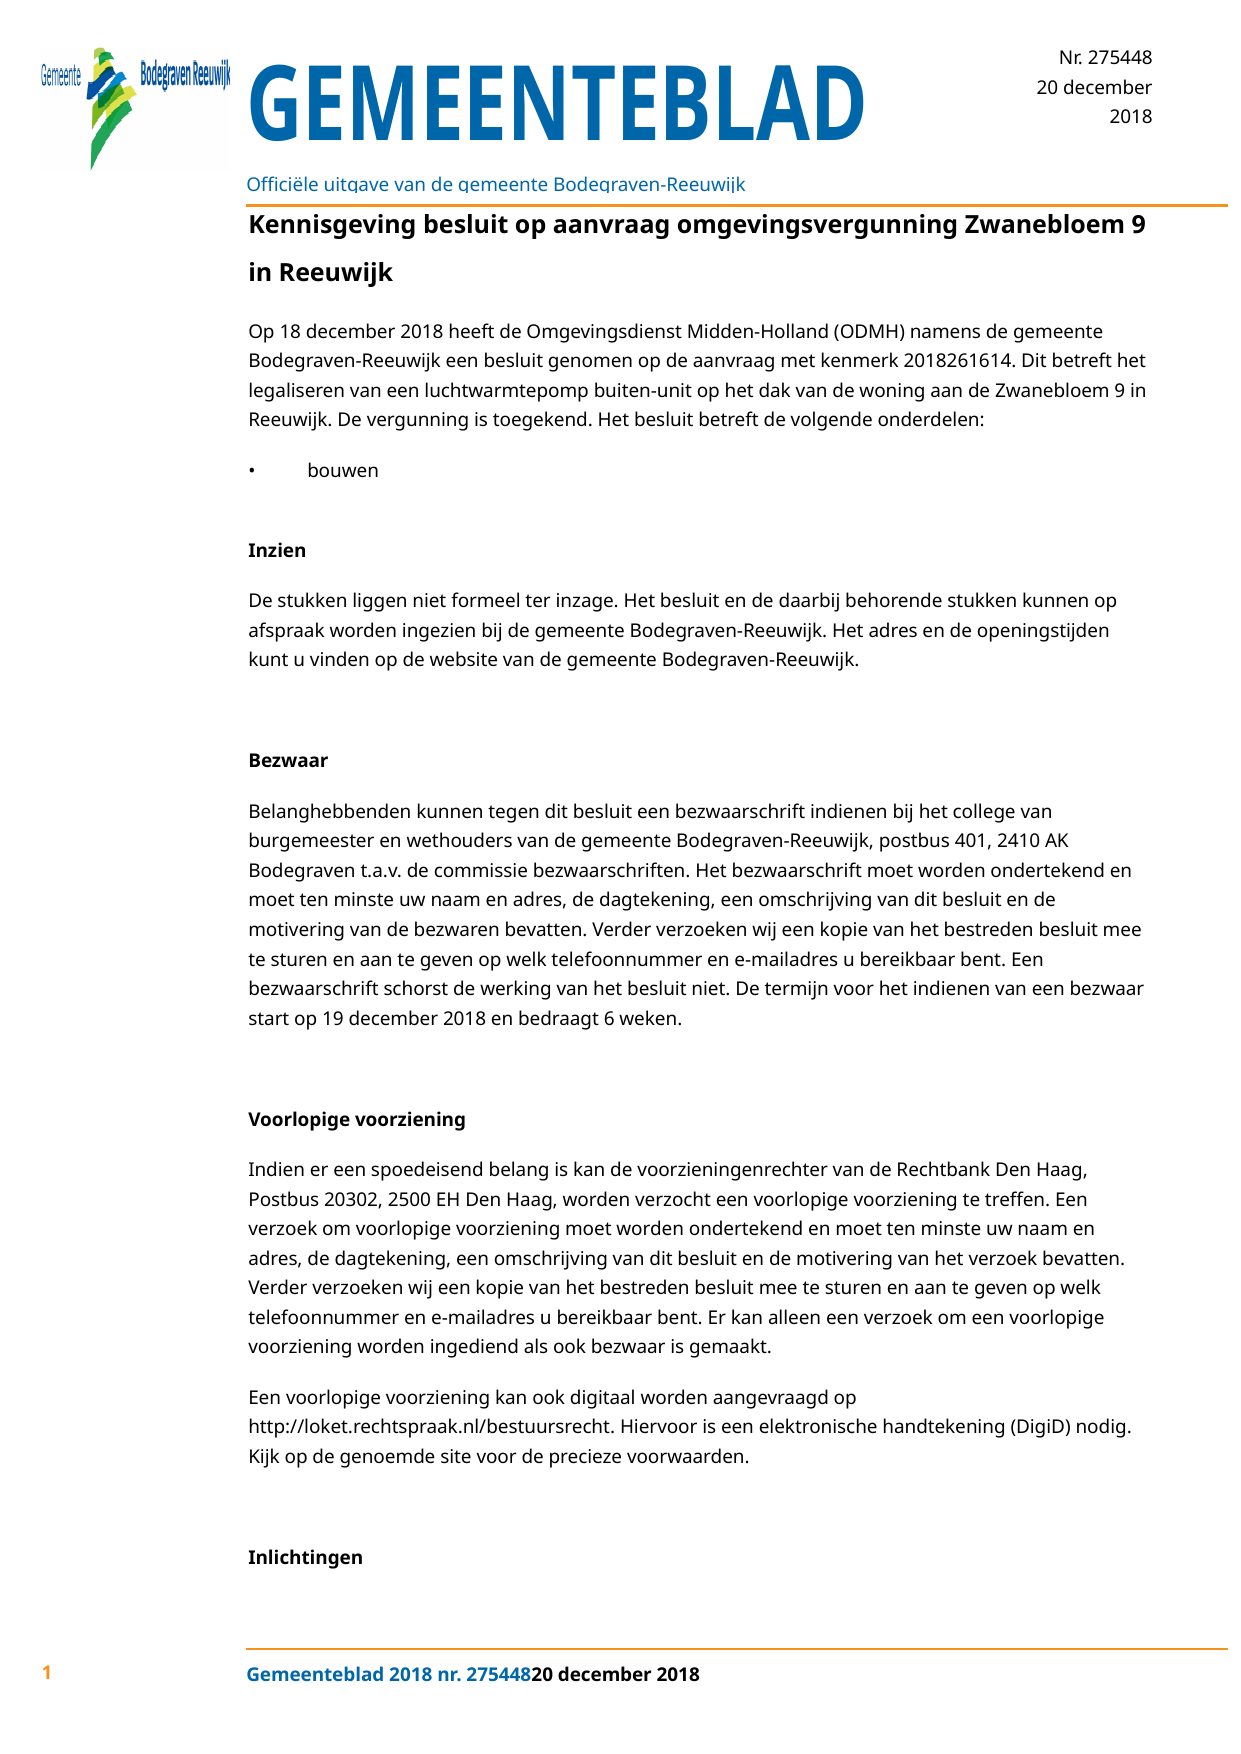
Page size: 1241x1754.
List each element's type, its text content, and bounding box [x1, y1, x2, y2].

text Op 18 december 2018 heeft de Omgevingsdienst Midden-Holland (ODMH) namens de gemeente Bodegraven-Reeuwijk een besluit genomen op de aanvraag met kenmerk 2018261614. Dit betreft het legaliseren van een luchtwarmtepomp buiten-unit op het dak van de woning aan de Zwanebloem 9 in Reeuwijk. De vergunning is toegekend. Het besluit betreft de volgende onderdelen: [248, 318, 1152, 432]
text Kennisgeving besluit op aanvraag omgevingsvergunning Zwanebloem 9 in Reeuwijk [248, 207, 1152, 288]
text Een voorlopige voorziening kan ook digitaal worden aangevraagd op http://loket.rechtspraak.nl/bestuursrecht. Hiervoor is een elektronische handtekening (DigiD) nodig. Kijk op de genoemde site voor de precieze voorwaarden. [248, 1384, 1152, 1469]
text Belanghebbenden kunnen tegen dit besluit een bezwaarschrift indienen bij het college van burgemeester en wethouders van de gemeente Bodegraven-Reeuwijk, postbus 401, 2410 AK Bodegraven t.a.v. de commissie bezwaarschriften. Het bezwaarschrift moet worden ondertekend en moet ten minste uw naam en adres, de dagtekening, een omschrijving van dit besluit en de motivering van de bezwaren bevatten. Verder verzoeken wij een kopie van het bestreden besluit mee te sturen en aan te geven op welk telefoonnummer en e-mailadres u bereikbaar bent. Een bezwaarschrift schorst de werking van het besluit niet. De termijn voor het indienen van een bezwaar start op 19 december 2018 en bedraagt 6 weken. [248, 798, 1152, 1031]
text Inlichtingen [248, 1544, 1152, 1570]
picture [41, 47, 231, 172]
text Bezwaar [248, 747, 1152, 773]
text De stukken liggen niet formeel ter inzage. Het besluit en de daarbij behorende stukken kunnen op afspraak worden ingezien bij de gemeente Bodegraven-Reeuwijk. Het adres en de openingstijden kunt u vinden op de website van de gemeente Bodegraven-Reeuwijk. [248, 587, 1152, 672]
text Inzien [248, 537, 1152, 563]
list bouwen [248, 457, 1152, 483]
text Voorlopige voorziening [248, 1106, 1152, 1132]
text Indien er een spoedeisend belang is kan de voorzieningenrechter van de Rechtbank Den Haag, Postbus 20302, 2500 EH Den Haag, worden verzocht een voorlopige voorziening te treffen. Een verzoek om voorlopige voorziening moet worden ondertekend en moet ten minste uw naam en adres, de dagtekening, een omschrijving van dit besluit en de motivering van het verzoek bevatten. Verder verzoeken wij een kopie van het bestreden besluit mee te sturen en aan te geven op welk telefoonnummer en e-mailadres u bereikbaar bent. Er kan alleen een verzoek om een voorlopige voorziening worden ingediend als ook bezwaar is gemaakt. [248, 1156, 1152, 1359]
